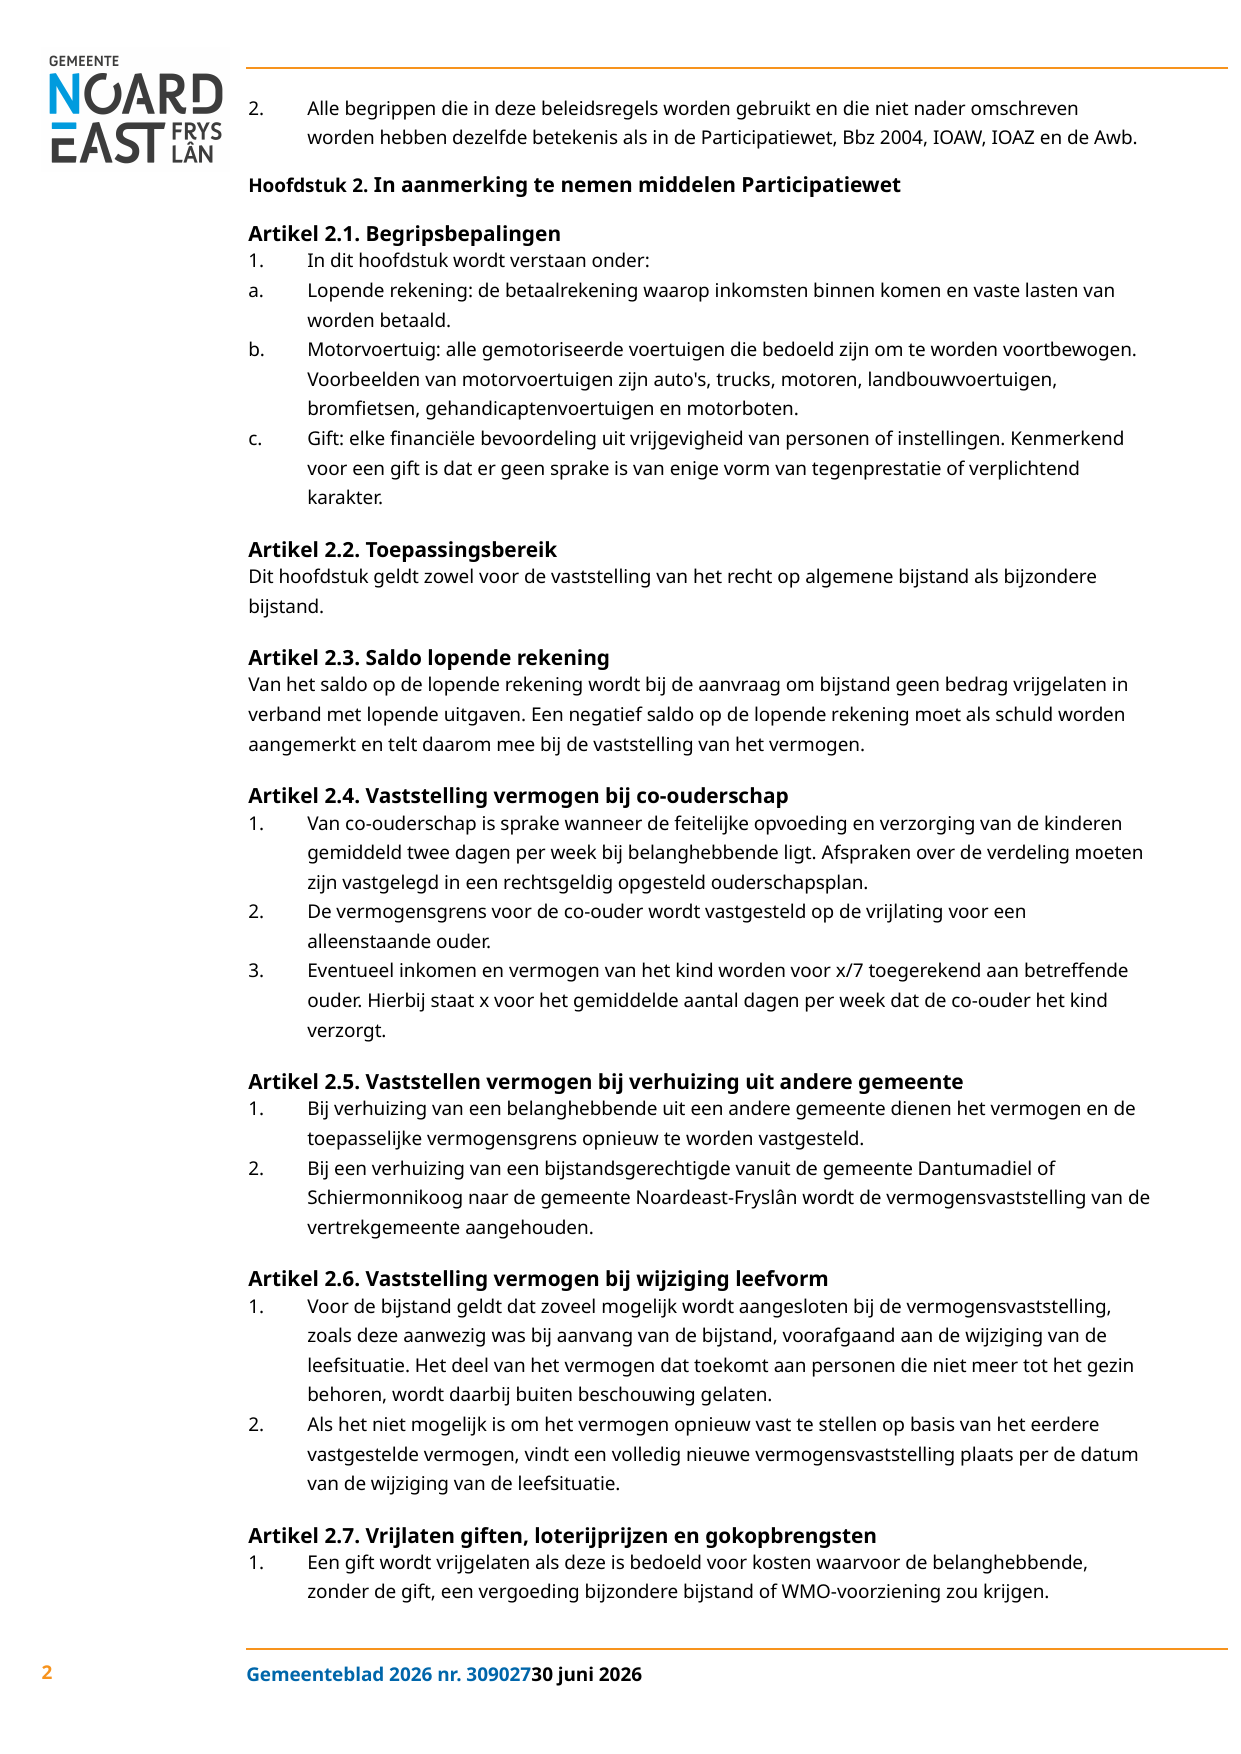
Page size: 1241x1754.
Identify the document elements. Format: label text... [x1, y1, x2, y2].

text Artikel 2.4. Vaststelling vermogen bij co-ouderschap [248, 781, 1152, 810]
list De vermogensgrens voor de co-ouder wordt vastgesteld op de vrijlating voor een alleenstaande ouder. [248, 898, 1152, 954]
text Dit hoofdstuk geldt zowel voor de vaststelling van het recht op algemene bijstand als bijzondere bijstand. [248, 563, 1152, 618]
picture [41, 47, 231, 172]
list Gift: elke financiële bevoordeling uit vrijgevigheid van personen of instellingen. Kenmerkend voor een gift is dat er geen sprake is van enige vorm van tegenprestatie of verplichtend karakter. [248, 425, 1152, 510]
list Eventueel inkomen en vermogen van het kind worden voor x/7 toegerekend aan betreffende ouder. Hierbij staat x voor het gemiddelde aantal dagen per week dat de co-ouder het kind verzorgt. [248, 958, 1152, 1042]
list Bij een verhuizing van een bijstandsgerechtigde vanuit de gemeente Dantumadiel of Schiermonnikoog naar de gemeente Noardeast-Fryslân wordt de vermogensvaststelling van de vertrekgemeente aangehouden. [248, 1155, 1152, 1240]
list Een gift wordt vrijgelaten als deze is bedoeld voor kosten waarvoor de belanghebbende, zonder de gift, een vergoeding bijzondere bijstand of WMO-voorziening zou krijgen. [248, 1549, 1152, 1604]
list Als het niet mogelijk is om het vermogen opnieuw vast te stellen op basis van het eerdere vastgestelde vermogen, vindt een volledig nieuwe vermogensvaststelling plaats per de datum van de wijziging van de leefsituatie. [248, 1411, 1152, 1496]
text Artikel 2.2. Toepassingsbereik [248, 535, 1152, 563]
list Alle begrippen die in deze beleidsregels worden gebruikt en die niet nader omschreven worden hebben dezelfde betekenis als in de Participatiewet, Bbz 2004, IOAW, IOAZ en de Awb. [248, 95, 1152, 150]
list Van co-ouderschap is sprake wanneer de feitelijke opvoeding en verzorging van de kinderen gemiddeld twee dagen per week bij belanghebbende ligt. Afspraken over de verdeling moeten zijn vastgelegd in een rechtsgeldig opgesteld ouderschapsplan. [248, 810, 1152, 894]
list Voor de bijstand geldt dat zoveel mogelijk wordt aangesloten bij de vermogensvaststelling, zoals deze aanwezig was bij aanvang van de bijstand, voorafgaand aan de wijziging van de leefsituatie. Het deel van het vermogen dat toekomt aan personen die niet meer tot het gezin behoren, wordt daarbij buiten beschouwing gelaten. [248, 1293, 1152, 1407]
list Lopende rekening: de betaalrekening waarop inkomsten binnen komen en vaste lasten van worden betaald. [248, 277, 1152, 333]
text Artikel 2.3. Saldo lopende rekening [248, 643, 1152, 672]
text Van het saldo op de lopende rekening wordt bij de aanvraag om bijstand geen bedrag vrijgelaten in verband met lopende uitgaven. Een negatief saldo op de lopende rekening moet als schuld worden aangemerkt en telt daarom mee bij de vaststelling van het vermogen. [248, 672, 1152, 757]
text Hoofdstuk 2. In aanmerking te nemen middelen Participatiewet [248, 170, 1152, 198]
text Artikel 2.5. Vaststellen vermogen bij verhuizing uit andere gemeente [248, 1067, 1152, 1096]
text Artikel 2.1. Begripsbepalingen [248, 219, 1152, 248]
list Motorvoertuig: alle gemotoriseerde voertuigen die bedoeld zijn om te worden voortbewogen. Voorbeelden van motorvoertuigen zijn auto's, trucks, motoren, landbouwvoertuigen, bromfietsen, gehandicaptenvoertuigen en motorboten. [248, 336, 1152, 421]
text Artikel 2.6. Vaststelling vermogen bij wijziging leefvorm [248, 1264, 1152, 1293]
list In dit hoofdstuk wordt verstaan onder: [248, 248, 1152, 273]
list Bij verhuizing van een belanghebbende uit een andere gemeente dienen het vermogen en de toepasselijke vermogensgrens opnieuw te worden vastgesteld. [248, 1096, 1152, 1151]
text Artikel 2.7. Vrijlaten giften, loterijprijzen en gokopbrengsten [248, 1521, 1152, 1549]
